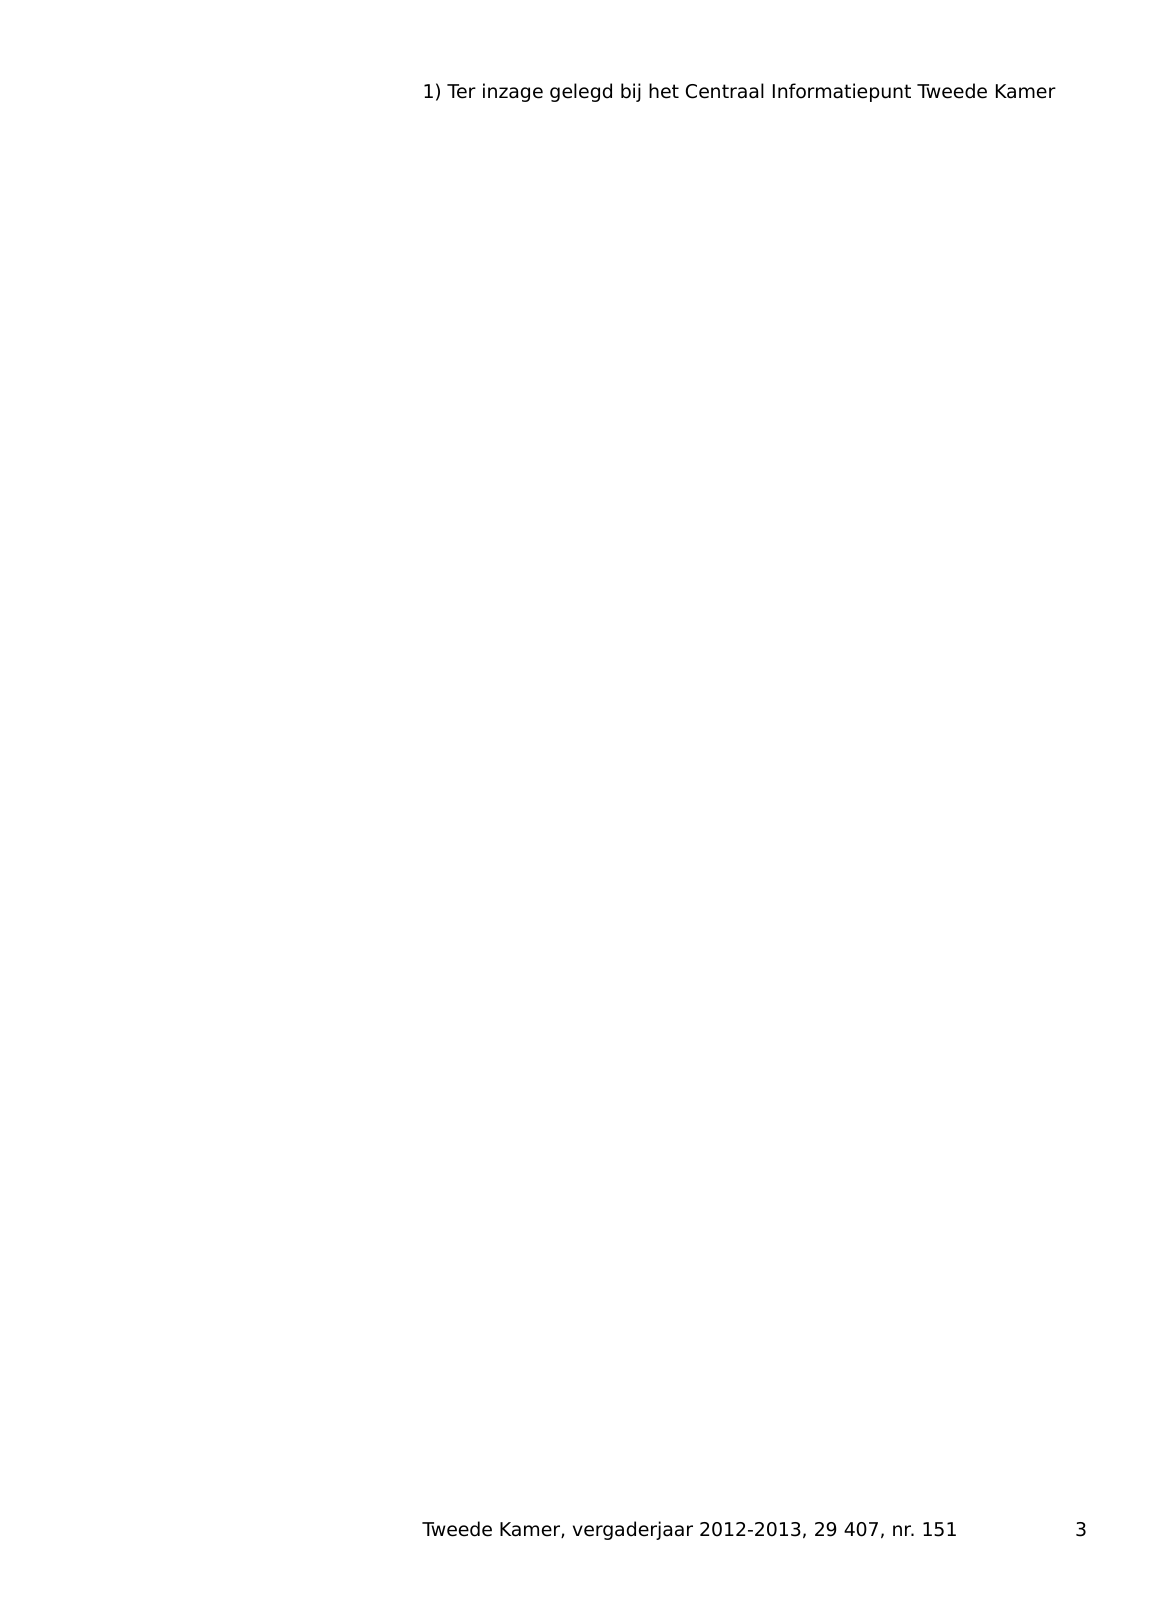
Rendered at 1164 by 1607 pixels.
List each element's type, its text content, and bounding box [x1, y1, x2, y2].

text 1) Ter inzage gelegd bij het Centraal Informatiepunt Tweede Kamer [422, 81, 1087, 103]
